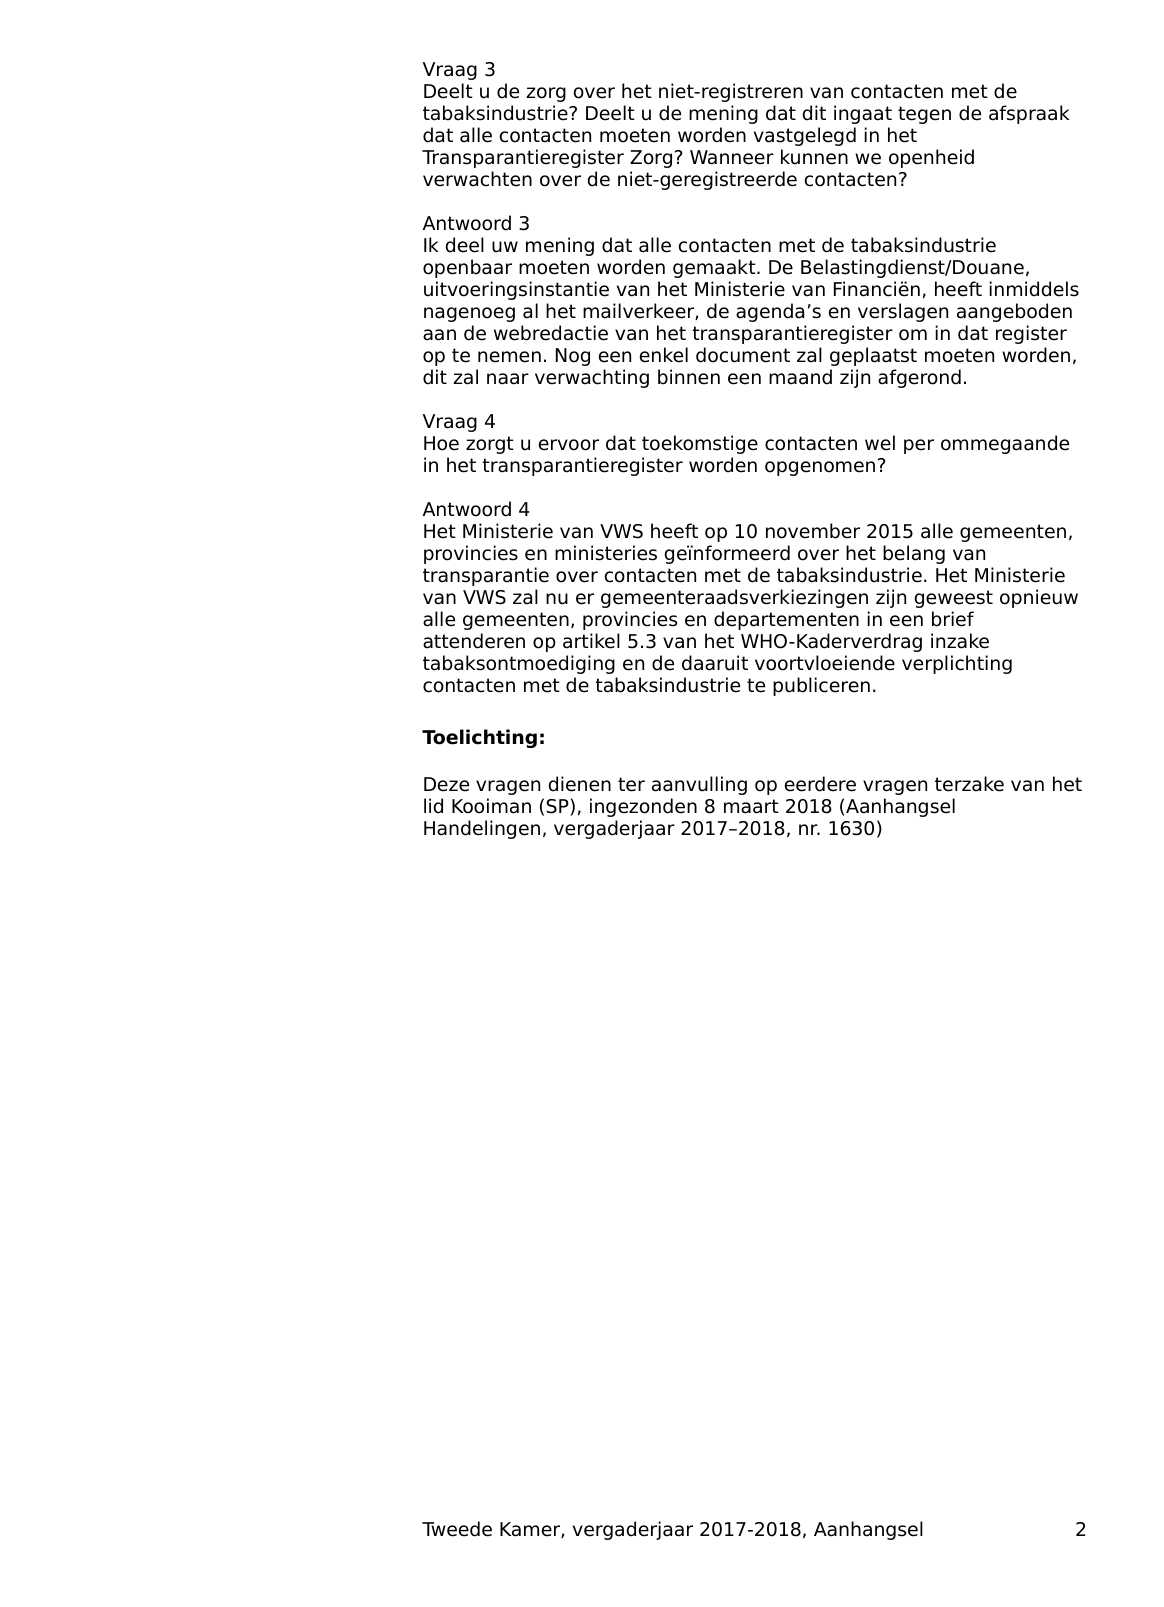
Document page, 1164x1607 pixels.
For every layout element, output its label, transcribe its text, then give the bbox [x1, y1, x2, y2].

text Het Ministerie van VWS heeft op 10 november 2015 alle gemeenten, provincies en ministeries geïnformeerd over het belang van transparantie over contacten met de tabaksindustrie. Het Ministerie van VWS zal nu er gemeenteraadsverkiezingen zijn geweest opnieuw alle gemeenten, provincies en departementen in een brief [422, 521, 1087, 631]
text attenderen op artikel 5.3 van het WHO-Kaderverdrag inzake tabaksontmoediging en de daaruit voortvloeiende verplichting contacten met de tabaksindustrie te publiceren. [422, 631, 1087, 697]
text Hoe zorgt u ervoor dat toekomstige contacten wel per ommegaande in het transparantieregister worden opgenomen? [422, 433, 1087, 477]
text Vraag 4 [422, 411, 1087, 433]
text Antwoord 3 [422, 213, 1087, 235]
text Deze vragen dienen ter aanvulling op eerdere vragen terzake van het lid Kooiman (SP), ingezonden 8 maart 2018 (Aanhangsel Handelingen, vergaderjaar 2017–2018, nr. 1630) [422, 774, 1087, 840]
text Ik deel uw mening dat alle contacten met de tabaksindustrie openbaar moeten worden gemaakt. De Belastingdienst/Douane, uitvoeringsinstantie van het Ministerie van Financiën, heeft inmiddels nagenoeg al het mailverkeer, de agenda’s en verslagen aangeboden aan de webredactie van het transparantieregister om in dat register op te nemen. Nog een enkel document zal geplaatst moeten worden, dit zal naar verwachting binnen een maand zijn afgerond. [422, 235, 1087, 389]
text Deelt u de zorg over het niet-registreren van contacten met de tabaksindustrie? Deelt u de mening dat dit ingaat tegen de afspraak dat alle contacten moeten worden vastgelegd in het Transparantieregister Zorg? Wanneer kunnen we openheid verwachten over de niet-geregistreerde contacten? [422, 81, 1087, 191]
text Antwoord 4 [422, 499, 1087, 521]
text Vraag 3 [422, 59, 1087, 81]
subtitle Toelichting: [422, 727, 1087, 749]
